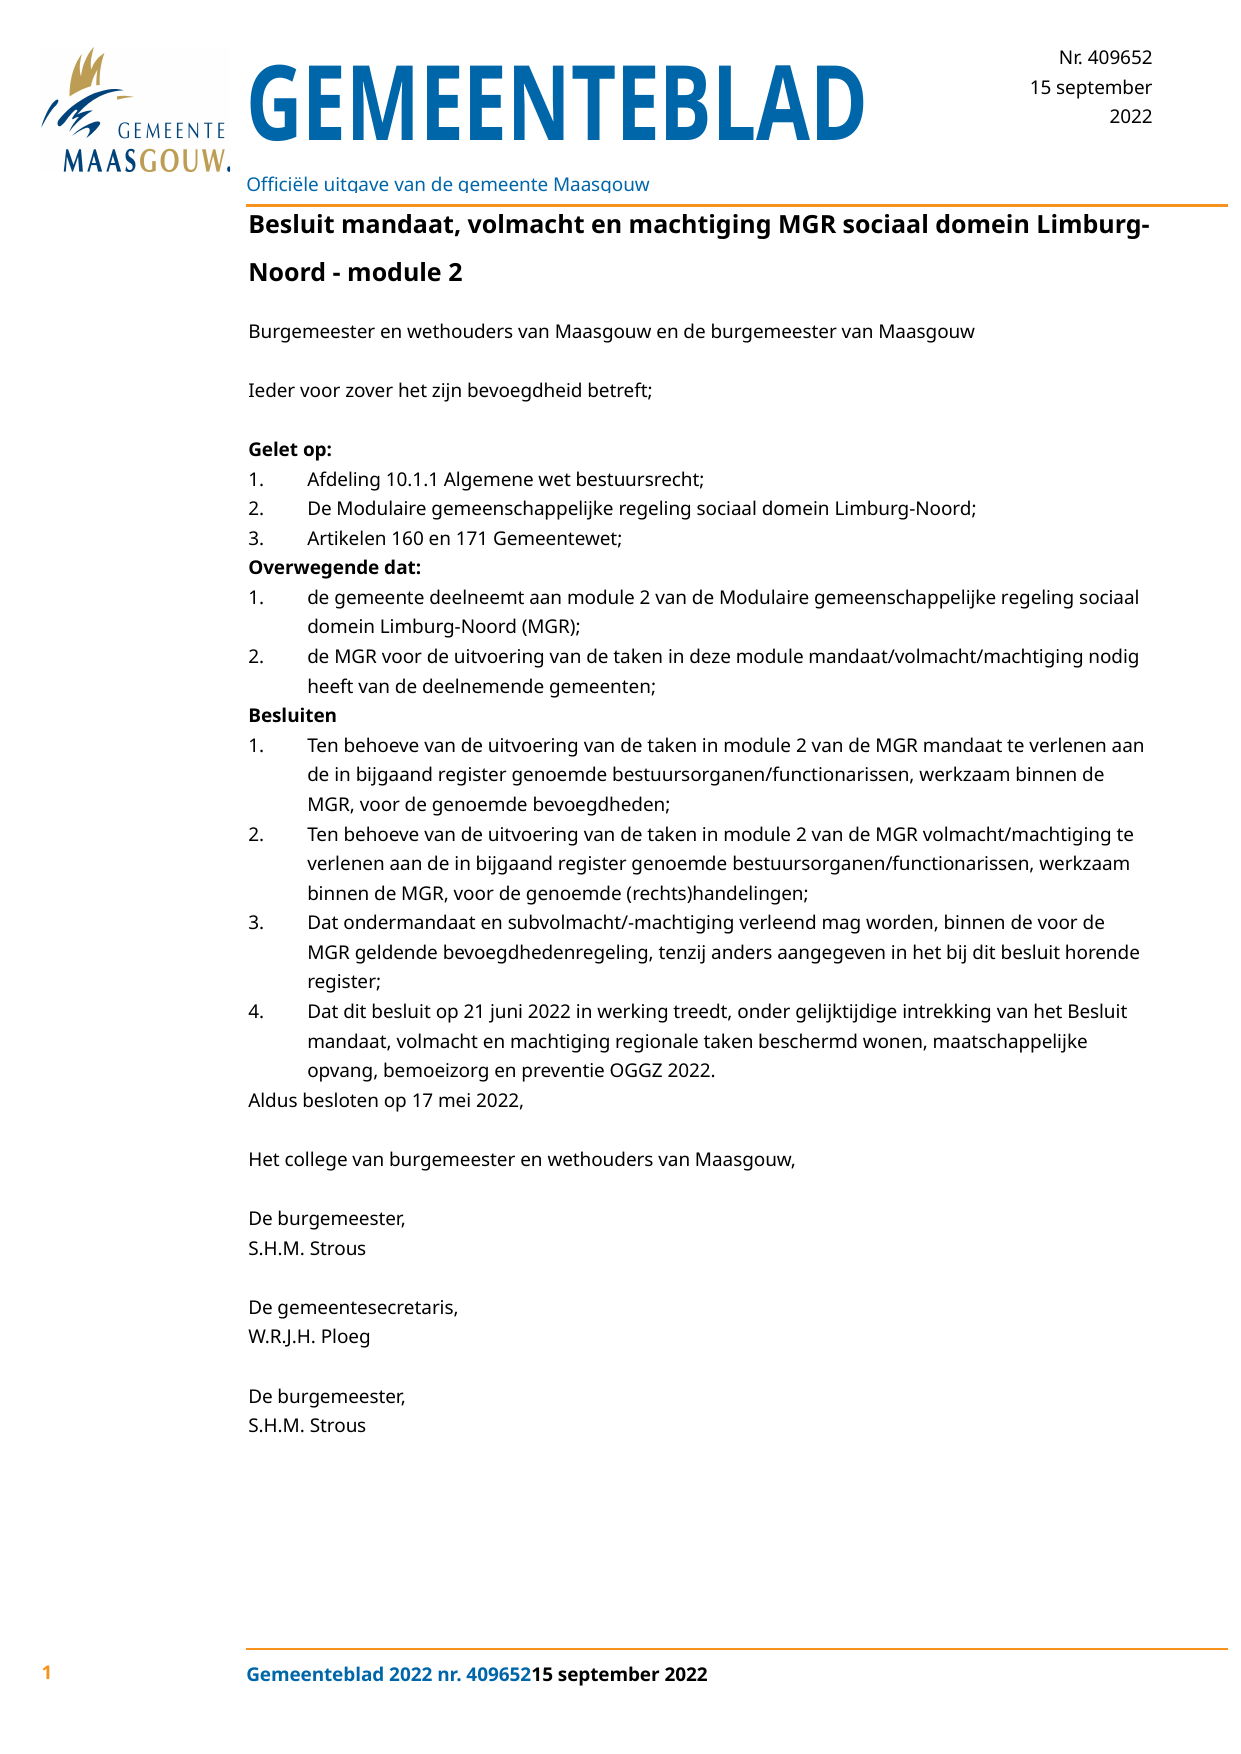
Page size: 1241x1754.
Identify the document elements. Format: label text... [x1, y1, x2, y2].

list Ten behoeve van de uitvoering van de taken in module 2 van de MGR mandaat te verlenen aan de in bijgaand register genoemde bestuursorganen/functionarissen, werkzaam binnen de MGR, voor de genoemde bevoegdheden; [248, 732, 1152, 817]
text S.H.M. Strous [248, 1412, 1152, 1438]
list Dat dit besluit op 21 juni 2022 in werking treedt, onder gelijktijdige intrekking van het Besluit mandaat, volmacht en machtiging regionale taken beschermd wonen, maatschappelijke opvang, bemoeizorg en preventie OGGZ 2022. [248, 998, 1152, 1083]
list De Modulaire gemeenschappelijke regeling sociaal domein Limburg-Noord; [248, 495, 1152, 521]
list Ten behoeve van de uitvoering van de taken in module 2 van de MGR volmacht/machtiging te verlenen aan de in bijgaand register genoemde bestuursorganen/functionarissen, werkzaam binnen de MGR, voor de genoemde (rechts)handelingen; [248, 821, 1152, 906]
text Gelet op: [248, 436, 1152, 462]
list de MGR voor de uitvoering van de taken in deze module mandaat/volmacht/machtiging nodig heeft van de deelnemende gemeenten; [248, 643, 1152, 699]
list de gemeente deelneemt aan module 2 van de Modulaire gemeenschappelijke regeling sociaal domein Limburg-Noord (MGR); [248, 584, 1152, 639]
text Ieder voor zover het zijn bevoegdheid betreft; [248, 377, 1152, 403]
text De burgemeester, [248, 1383, 1152, 1409]
text S.H.M. Strous [248, 1235, 1152, 1261]
list Artikelen 160 en 171 Gemeentewet; [248, 525, 1152, 551]
text Aldus besloten op 17 mei 2022, [248, 1087, 1152, 1113]
list Afdeling 10.1.1 Algemene wet bestuursrecht; [248, 466, 1152, 492]
text Overwegende dat: [248, 554, 1152, 580]
text Besluiten [248, 702, 1152, 728]
text De burgemeester, [248, 1205, 1152, 1231]
picture [41, 47, 231, 172]
list Dat ondermandaat en subvolmacht/-machtiging verleend mag worden, binnen de voor de MGR geldende bevoegdhedenregeling, tenzij anders aangegeven in het bij dit besluit horende register; [248, 909, 1152, 994]
text Burgemeester en wethouders van Maasgouw en de burgemeester van Maasgouw [248, 318, 1152, 344]
text Het college van burgemeester en wethouders van Maasgouw, [248, 1146, 1152, 1172]
text Besluit mandaat, volmacht en machtiging MGR sociaal domein Limburg-Noord - module 2 [248, 207, 1152, 288]
text W.R.J.H. Ploeg [248, 1324, 1152, 1349]
text De gemeentesecretaris, [248, 1294, 1152, 1320]
